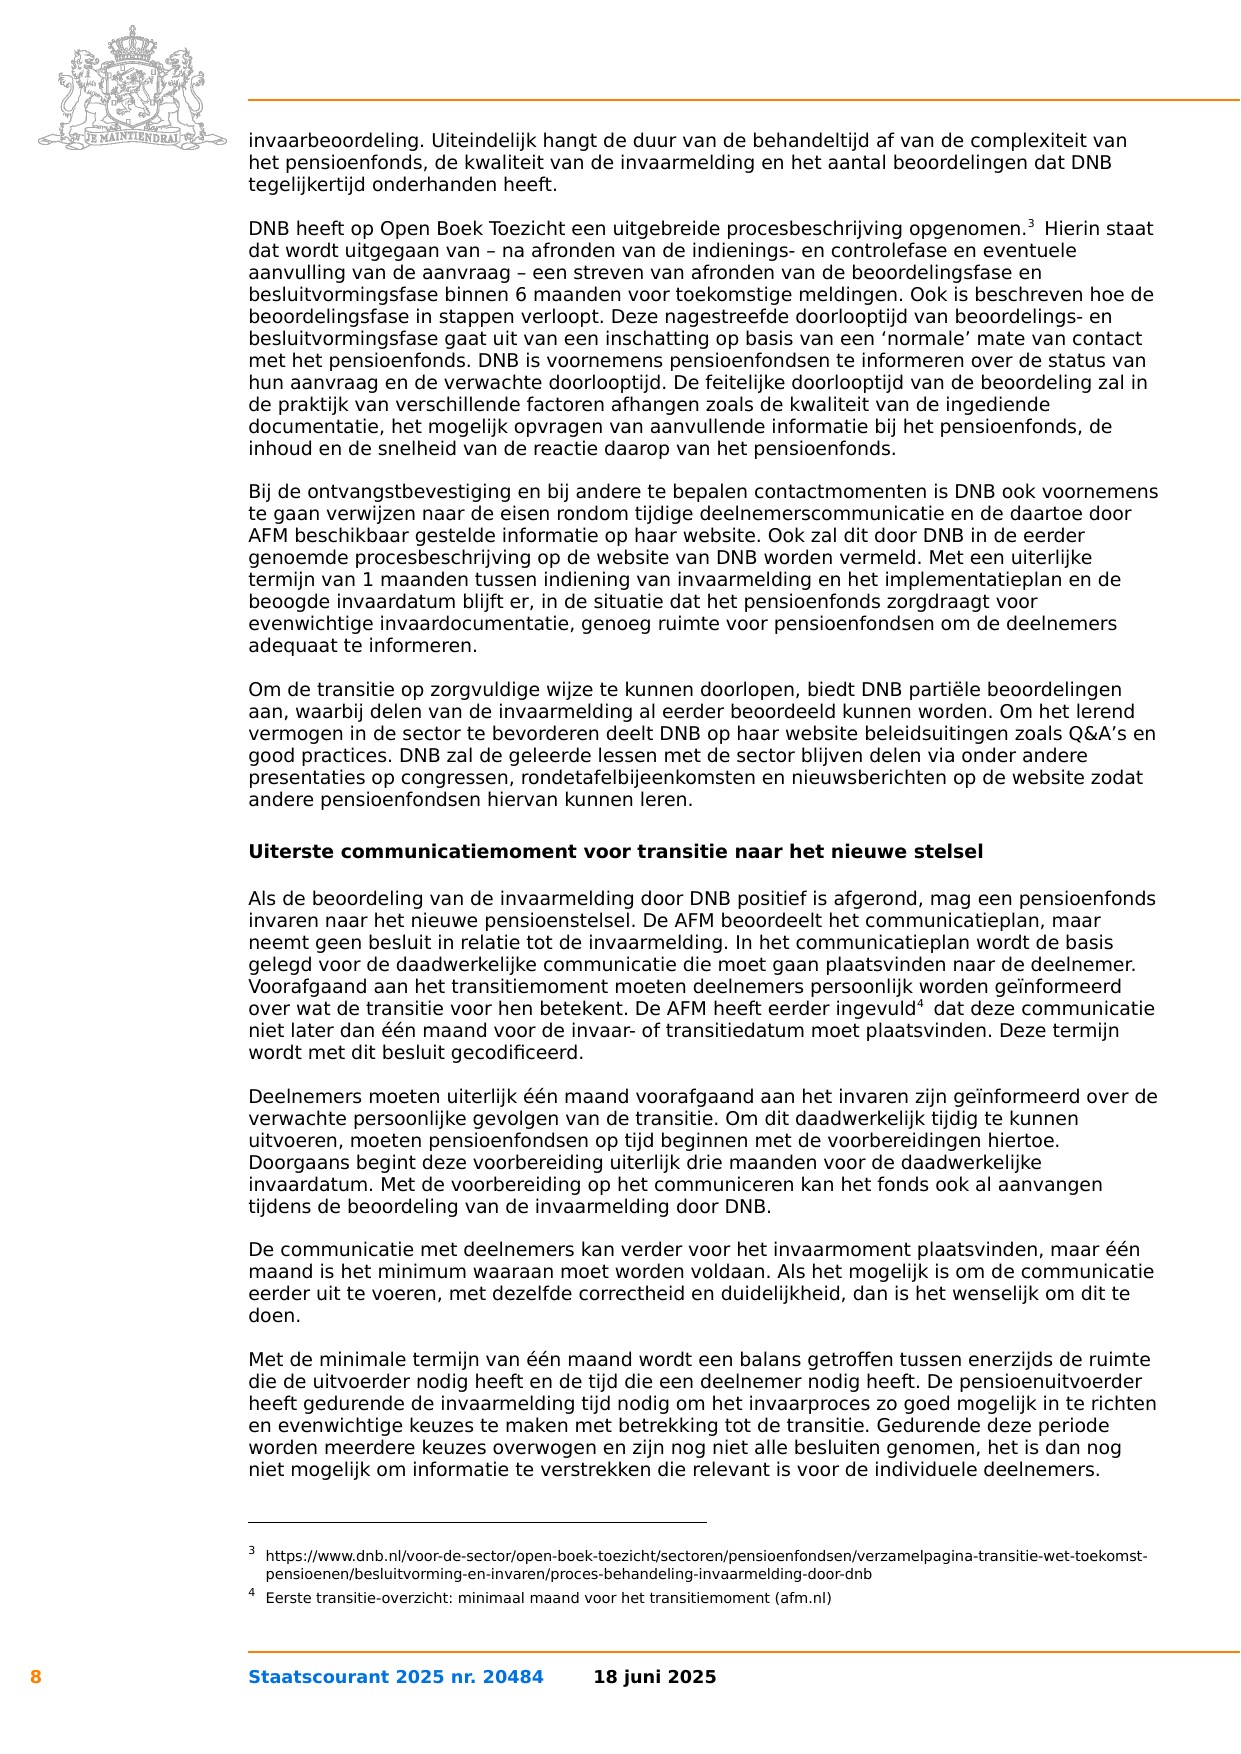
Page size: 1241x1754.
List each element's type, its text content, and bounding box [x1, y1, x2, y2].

subtitle Uiterste communicatiemoment voor transitie naar het nieuwe stelsel [248, 841, 1163, 863]
text De communicatie met deelnemers kan verder voor het invaarmoment plaatsvinden, maar één maand is het minimum waaraan moet worden voldaan. Als het mogelijk is om de communicatie eerder uit te voeren, met dezelfde correctheid en duidelijkheid, dan is het wenselijk om dit te doen. [248, 1239, 1163, 1327]
text Bij de ontvangstbevestiging en bij andere te bepalen contactmomenten is DNB ook voornemens te gaan verwijzen naar de eisen rondom tijdige deelnemerscommunicatie en de daartoe door AFM beschikbaar gestelde informatie op haar website. Ook zal dit door DNB in de eerder genoemde procesbeschrijving op de website van DNB worden vermeld. Met een uiterlijke termijn van 1 maanden tussen indiening van invaarmelding en het implementatieplan en de beoogde invaardatum blijft er, in de situatie dat het pensioenfonds zorgdraagt voor evenwichtige invaardocumentatie, genoeg ruimte voor pensioenfondsen om de deelnemers adequaat te informeren. [248, 481, 1163, 657]
text Om de transitie op zorgvuldige wijze te kunnen doorlopen, biedt DNB partiële beoordelingen aan, waarbij delen van de invaarmelding al eerder beoordeeld kunnen worden. Om het lerend vermogen in de sector te bevorderen deelt DNB op haar website beleidsuitingen zoals Q&A’s en good practices. DNB zal de geleerde lessen met de sector blijven delen via onder andere presentaties op congressen, rondetafelbijeenkomsten en nieuwsberichten op de website zodat andere pensioenfondsen hiervan kunnen leren. [248, 679, 1163, 811]
text Deelnemers moeten uiterlijk één maand voorafgaand aan het invaren zijn geïnformeerd over de verwachte persoonlijke gevolgen van de transitie. Om dit daadwerkelijk tijdig te kunnen uitvoeren, moeten pensioenfondsen op tijd beginnen met de voorbereidingen hiertoe. Doorgaans begint deze voorbereiding uiterlijk drie maanden voor de daadwerkelijke invaardatum. Met de voorbereiding op het communiceren kan het fonds ook al aanvangen tijdens de beoordeling van de invaarmelding door DNB. [248, 1086, 1163, 1217]
text Als de beoordeling van de invaarmelding door DNB positief is afgerond, mag een pensioenfonds invaren naar het nieuwe pensioenstelsel. De AFM beoordeelt het communicatieplan, maar neemt geen besluit in relatie tot de invaarmelding. In het communicatieplan wordt de basis gelegd voor de daadwerkelijke communicatie die moet gaan plaatsvinden naar de deelnemer. Voorafgaand aan het transitiemoment moeten deelnemers persoonlijk worden geïnformeerd over wat de transitie voor hen betekent. De AFM heeft eerder ingevuld dat deze communicatie niet later dan één maand voor de invaar- of transitiedatum moet plaatsvinden. Deze termijn wordt met dit besluit gecodificeerd. [248, 888, 1163, 1064]
text DNB heeft op Open Boek Toezicht een uitgebreide procesbeschrijving opgenomen. Hierin staat dat wordt uitgegaan van – na afronden van de indienings- en controlefase en eventuele aanvulling van de aanvraag – een streven van afronden van de beoordelingsfase en besluitvormingsfase binnen 6 maanden voor toekomstige meldingen. Ook is beschreven hoe de beoordelingsfase in stappen verloopt. Deze nagestreefde doorlooptijd van beoordelings- en besluitvormingsfase gaat uit van een inschatting op basis van een ‘normale’ mate van contact met het pensioenfonds. DNB is voornemens pensioenfondsen te informeren over de status van hun aanvraag en de verwachte doorlooptijd. De feitelijke doorlooptijd van de beoordeling zal in de praktijk van verschillende factoren afhangen zoals de kwaliteit van de ingediende documentatie, het mogelijk opvragen van aanvullende informatie bij het pensioenfonds, de inhoud en de snelheid van de reactie daarop van het pensioenfonds. [248, 218, 1163, 459]
text https://www.dnb.nl/voor-de-sector/open-boek-toezicht/sectoren/pensioenfondsen/verzamelpagina-transitie-wet-toekomst-pensioenen/besluitvorming-en-invaren/proces-behandeling-invaarmelding-door-dnb [248, 1544, 1163, 1583]
text Eerste transitie-overzicht: minimaal maand voor het transitiemoment (afm.nl) [248, 1586, 1163, 1608]
picture [38, 25, 227, 150]
text invaarbeoordeling. Uiteindelijk hangt de duur van de behandeltijd af van de complexiteit van het pensioenfonds, de kwaliteit van de invaarmelding en het aantal beoordelingen dat DNB tegelijkertijd onderhanden heeft. [248, 130, 1163, 196]
text Met de minimale termijn van één maand wordt een balans getroffen tussen enerzijds de ruimte die de uitvoerder nodig heeft en de tijd die een deelnemer nodig heeft. De pensioenuitvoerder heeft gedurende de invaarmelding tijd nodig om het invaarproces zo goed mogelijk in te richten en evenwichtige keuzes te maken met betrekking tot de transitie. Gedurende deze periode worden meerdere keuzes overwogen en zijn nog niet alle besluiten genomen, het is dan nog niet mogelijk om informatie te verstrekken die relevant is voor de individuele deelnemers. [248, 1349, 1163, 1481]
